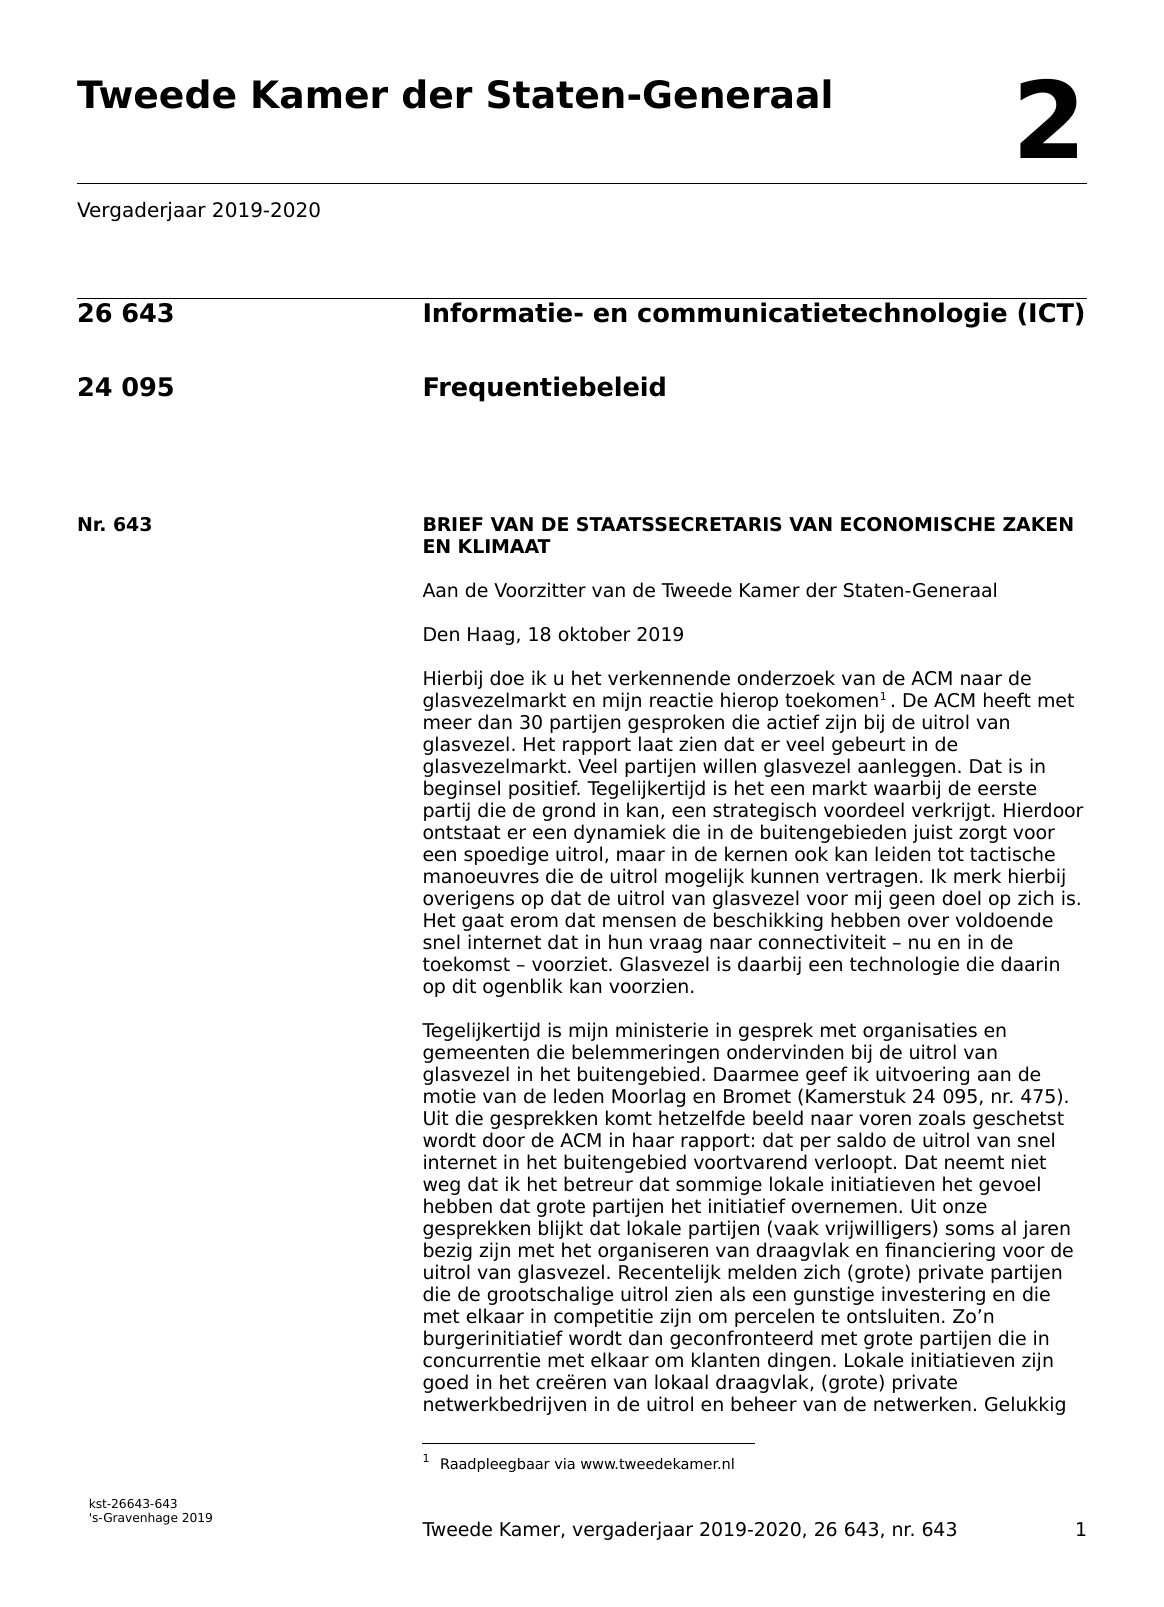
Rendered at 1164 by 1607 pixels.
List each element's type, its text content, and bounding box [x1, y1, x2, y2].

text Den Haag, 18 oktober 2019 [422, 624, 1087, 646]
subtitle 24 095 Frequentiebeleid [77, 373, 1087, 403]
text Tegelijkertijd is mijn ministerie in gesprek met organisaties en gemeenten die belemmeringen ondervinden bij de uitrol van glasvezel in het buitengebied. Daarmee geef ik uitvoering aan de motie van de leden Moorlag en Bromet (Kamerstuk 24 095, nr. 475). Uit die gesprekken komt hetzelfde beeld naar voren zoals geschetst wordt door de ACM in haar rapport: dat per saldo de uitrol van snel internet in het buitengebied voortvarend verloopt. Dat neemt niet weg dat ik het betreur dat sommige lokale initiatieven het gevoel hebben dat grote partijen het initiatief overnemen. Uit onze gesprekken blijkt dat lokale partijen (vaak vrijwilligers) soms al jaren bezig zijn met het organiseren van draagvlak en financiering voor de uitrol van glasvezel. Recentelijk melden zich (grote) private partijen die de grootschalige uitrol zien als een gunstige investering en die met elkaar in competitie zijn om percelen te ontsluiten. Zo’n burgerinitiatief wordt dan geconfronteerd met grote partijen die in concurrentie met elkaar om klanten dingen. Lokale initiatieven zijn goed in het creëren van lokaal draagvlak, (grote) private netwerkbedrijven in de uitrol en beheer van de netwerken. Gelukkig [422, 1020, 1087, 1416]
table_cell Vergaderjaar 2019-2020 [77, 184, 1087, 298]
text Aan de Voorzitter van de Tweede Kamer der Staten-Generaal [422, 580, 1087, 602]
table_header Tweede Kamer der Staten-Generaal [77, 59, 886, 183]
table_header 2 [886, 59, 1087, 183]
text kst-26643-643 [88, 1497, 323, 1511]
text Hierbij doe ik u het verkennende onderzoek van de ACM naar de glasvezelmarkt en mijn reactie hierop toekomen. De ACM heeft met meer dan 30 partijen gesproken die actief zijn bij de uitrol van glasvezel. Het rapport laat zien dat er veel gebeurt in de glasvezelmarkt. Veel partijen willen glasvezel aanleggen. Dat is in beginsel positief. Tegelijkertijd is het een markt waarbij de eerste partij die de grond in kan, een strategisch voordeel verkrijgt. Hierdoor ontstaat er een dynamiek die in de buitengebieden juist zorgt voor een spoedige uitrol, maar in de kernen ook kan leiden tot tactische manoeuvres die de uitrol mogelijk kunnen vertragen. Ik merk hierbij overigens op dat de uitrol van glasvezel voor mij geen doel op zich is. Het gaat erom dat mensen de beschikking hebben over voldoende snel internet dat in hun vraag naar connectiviteit – nu en in de toekomst – voorziet. Glasvezel is daarbij een technologie die daarin op dit ogenblik kan voorzien. [422, 668, 1087, 998]
text Raadpleegbaar via www.tweedekamer.nl [422, 1452, 1087, 1474]
text 's-Gravenhage 2019 [88, 1511, 323, 1525]
subtitle 26 643 Informatie- en communicatietechnologie (ICT) [77, 299, 1087, 329]
subtitle Nr. 643 BRIEF VAN DE STAATSSECRETARIS VAN ECONOMISCHE ZAKEN EN KLIMAAT [77, 514, 1087, 558]
